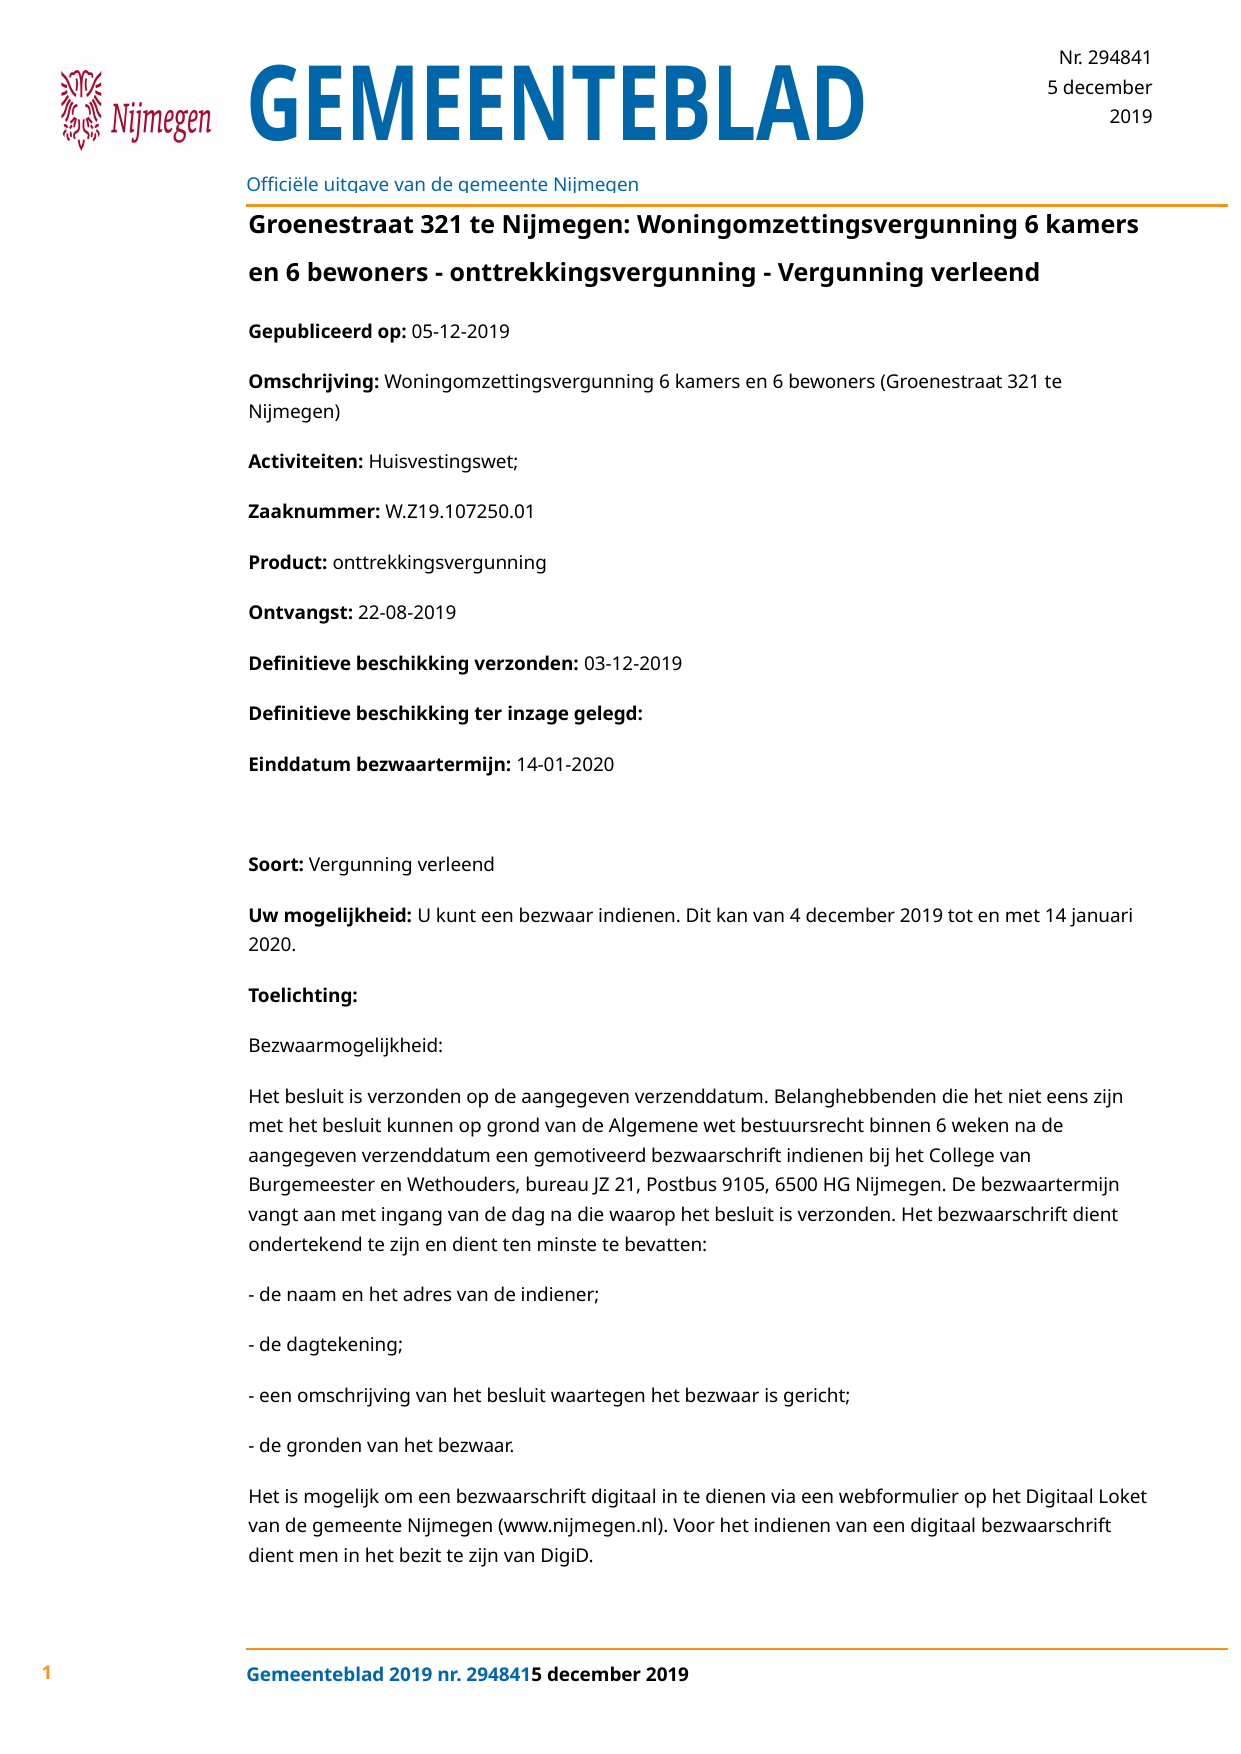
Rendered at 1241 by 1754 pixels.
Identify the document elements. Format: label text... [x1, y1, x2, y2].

text - de gronden van het bezwaar. [248, 1432, 1152, 1458]
text Het besluit is verzonden op de aangegeven verzenddatum. Belanghebbenden die het niet eens zijn met het besluit kunnen op grond van de Algemene wet bestuursrecht binnen 6 weken na de aangegeven verzenddatum een gemotiveerd bezwaarschrift indienen bij het College van Burgemeester en Wethouders, bureau JZ 21, Postbus 9105, 6500 HG Nijmegen. De bezwaartermijn vangt aan met ingang van de dag na die waarop het besluit is verzonden. Het bezwaarschrift dient ondertekend te zijn en dient ten minste te bevatten: [248, 1083, 1152, 1257]
text Groenestraat 321 te Nijmegen: Woningomzettingsvergunning 6 kamers en 6 bewoners - onttrekkingsvergunning - Vergunning verleend [248, 207, 1152, 288]
text Toelichting: [248, 982, 1152, 1008]
text - de dagtekening; [248, 1332, 1152, 1357]
text Uw mogelijkheid: U kunt een bezwaar indienen. Dit kan van 4 december 2019 tot en met 14 januari 2020. [248, 902, 1152, 957]
text Definitieve beschikking verzonden: 03-12-2019 [248, 650, 1152, 676]
text Definitieve beschikking ter inzage gelegd: [248, 700, 1152, 726]
text Omschrijving: Woningomzettingsvergunning 6 kamers en 6 bewoners (Groenestraat 321 te Nijmegen) [248, 368, 1152, 424]
text Het is mogelijk om een bezwaarschrift digitaal in te dienen via een webformulier op het Digitaal Loket van de gemeente Nijmegen (www.nijmegen.nl). Voor het indienen van een digitaal bezwaarschrift dient men in het bezit te zijn van DigiD. [248, 1483, 1152, 1568]
text Activiteiten: Huisvestingswet; [248, 448, 1152, 474]
text - de naam en het adres van de indiener; [248, 1281, 1152, 1307]
text - een omschrijving van het besluit waartegen het bezwaar is gericht; [248, 1382, 1152, 1408]
picture [41, 47, 231, 172]
text Gepubliceerd op: 05-12-2019 [248, 318, 1152, 344]
text Product: onttrekkingsvergunning [248, 549, 1152, 575]
text Ontvangst: 22-08-2019 [248, 599, 1152, 625]
text Bezwaarmogelijkheid: [248, 1032, 1152, 1058]
text Soort: Vergunning verleend [248, 852, 1152, 877]
text Einddatum bezwaartermijn: 14-01-2020 [248, 751, 1152, 777]
text Zaaknummer: W.Z19.107250.01 [248, 499, 1152, 524]
